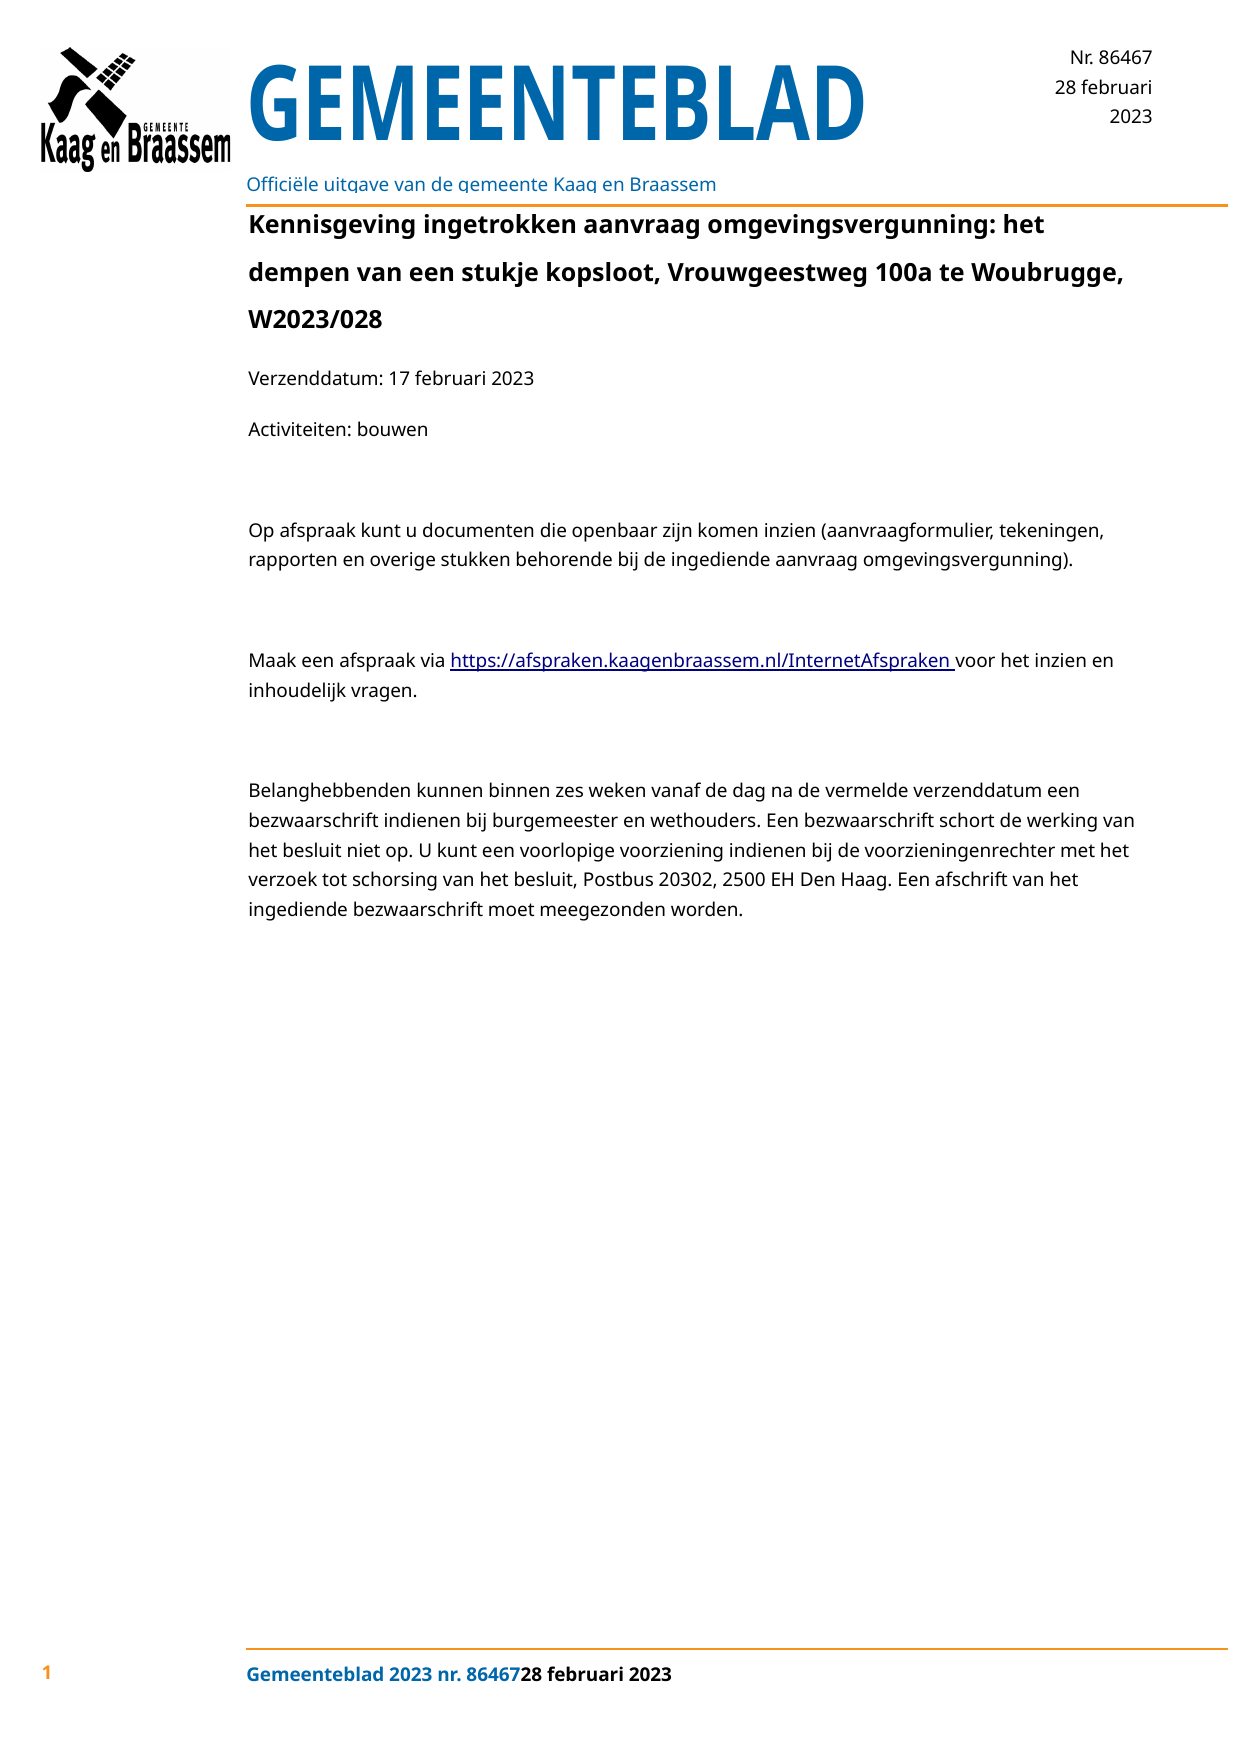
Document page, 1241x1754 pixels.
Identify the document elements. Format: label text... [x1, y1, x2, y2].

text Belanghebbenden kunnen binnen zes weken vanaf de dag na de vermelde verzenddatum een bezwaarschrift indienen bij burgemeester en wethouders. Een bezwaarschrift schort de werking van het besluit niet op. U kunt een voorlopige voorziening indienen bij de voorzieningenrechter met het verzoek tot schorsing van het besluit, Postbus 20302, 2500 EH Den Haag. Een afschrift van het ingediende bezwaarschrift moet meegezonden worden. [248, 778, 1152, 922]
text Op afspraak kunt u documenten die openbaar zijn komen inzien (aanvraagformulier, tekeningen, rapporten en overige stukken behorende bij de ingediende aanvraag omgevingsvergunning). [248, 517, 1152, 572]
text Maak een afspraak via https://afspraken.kaagenbraassem.nl/InternetAfspraken voor het inzien en inhoudelijk vragen. [248, 647, 1152, 702]
picture [41, 47, 231, 172]
text Verzenddatum: 17 februari 2023 [248, 366, 1152, 391]
text Kennisgeving ingetrokken aanvraag omgevingsvergunning: het dempen van een stukje kopsloot, Vrouwgeestweg 100a te Woubrugge, W2023/028 [248, 207, 1152, 336]
text Activiteiten: bouwen [248, 416, 1152, 442]
